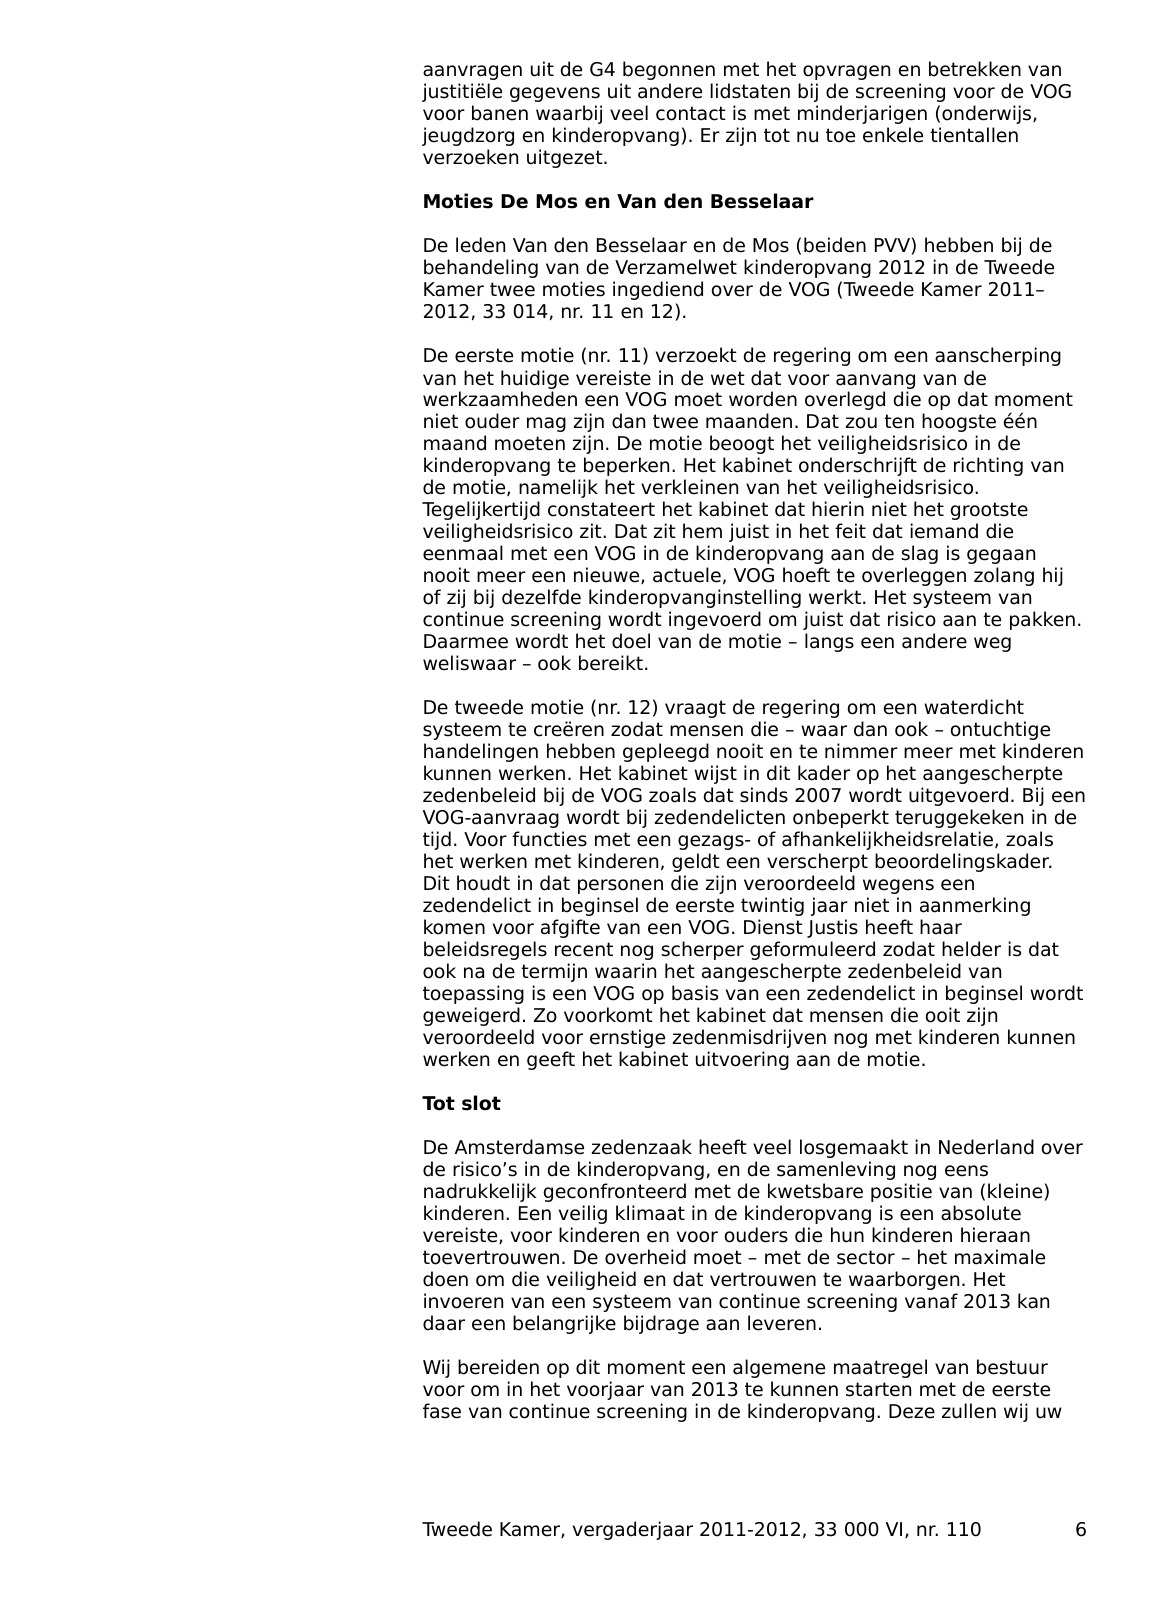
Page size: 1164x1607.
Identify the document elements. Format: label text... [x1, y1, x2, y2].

subtitle Moties De Mos en Van den Besselaar [422, 191, 1087, 213]
text De eerste motie (nr. 11) verzoekt de regering om een aanscherping van het huidige vereiste in de wet dat voor aanvang van de werkzaamheden een VOG moet worden overlegd die op dat moment niet ouder mag zijn dan twee maanden. Dat zou ten hoogste één maand moeten zijn. De motie beoogt het veiligheidsrisico in de kinderopvang te beperken. Het kabinet onderschrijft de richting van de motie, namelijk het verkleinen van het veiligheidsrisico. Tegelijkertijd constateert het kabinet dat hierin niet het grootste veiligheidsrisico zit. Dat zit hem juist in het feit dat iemand die eenmaal met een VOG in de kinderopvang aan de slag is gegaan nooit meer een nieuwe, actuele, VOG hoeft te overleggen zolang hij of zij bij dezelfde kinderopvanginstelling werkt. Het systeem van continue screening wordt ingevoerd om juist dat risico aan te pakken. Daarmee wordt het doel van de motie – langs een andere weg weliswaar – ook bereikt. [422, 345, 1087, 675]
text aanvragen uit de G4 begonnen met het opvragen en betrekken van justitiële gegevens uit andere lidstaten bij de screening voor de VOG voor banen waarbij veel contact is met minderjarigen (onderwijs, jeugdzorg en kinderopvang). Er zijn tot nu toe enkele tientallen verzoeken uitgezet. [422, 59, 1087, 169]
subtitle Tot slot [422, 1093, 1087, 1115]
text De leden Van den Besselaar en de Mos (beiden PVV) hebben bij de behandeling van de Verzamelwet kinderopvang 2012 in de Tweede Kamer twee moties ingediend over de VOG (Tweede Kamer 2011–2012, 33 014, nr. 11 en 12). [422, 235, 1087, 323]
text Wij bereiden op dit moment een algemene maatregel van bestuur voor om in het voorjaar van 2013 te kunnen starten met de eerste fase van continue screening in de kinderopvang. Deze zullen wij uw [422, 1357, 1087, 1423]
text De tweede motie (nr. 12) vraagt de regering om een waterdicht systeem te creëren zodat mensen die – waar dan ook – ontuchtige handelingen hebben gepleegd nooit en te nimmer meer met kinderen kunnen werken. Het kabinet wijst in dit kader op het aangescherpte zedenbeleid bij de VOG zoals dat sinds 2007 wordt uitgevoerd. Bij een VOG-aanvraag wordt bij zedendelicten onbeperkt teruggekeken in de tijd. Voor functies met een gezags- of afhankelijkheidsrelatie, zoals het werken met kinderen, geldt een verscherpt beoordelingskader. Dit houdt in dat personen die zijn veroordeeld wegens een zedendelict in beginsel de eerste twintig jaar niet in aanmerking komen voor afgifte van een VOG. Dienst Justis heeft haar beleidsregels recent nog scherper geformuleerd zodat helder is dat ook na de termijn waarin het aangescherpte zedenbeleid van toepassing is een VOG op basis van een zedendelict in beginsel wordt geweigerd. Zo voorkomt het kabinet dat mensen die ooit zijn veroordeeld voor ernstige zedenmisdrijven nog met kinderen kunnen werken en geeft het kabinet uitvoering aan de motie. [422, 697, 1087, 1071]
text De Amsterdamse zedenzaak heeft veel losgemaakt in Nederland over de risico’s in de kinderopvang, en de samenleving nog eens nadrukkelijk geconfronteerd met de kwetsbare positie van (kleine) kinderen. Een veilig klimaat in de kinderopvang is een absolute vereiste, voor kinderen en voor ouders die hun kinderen hieraan toevertrouwen. De overheid moet – met de sector – het maximale doen om die veiligheid en dat vertrouwen te waarborgen. Het invoeren van een systeem van continue screening vanaf 2013 kan daar een belangrijke bijdrage aan leveren. [422, 1137, 1087, 1335]
